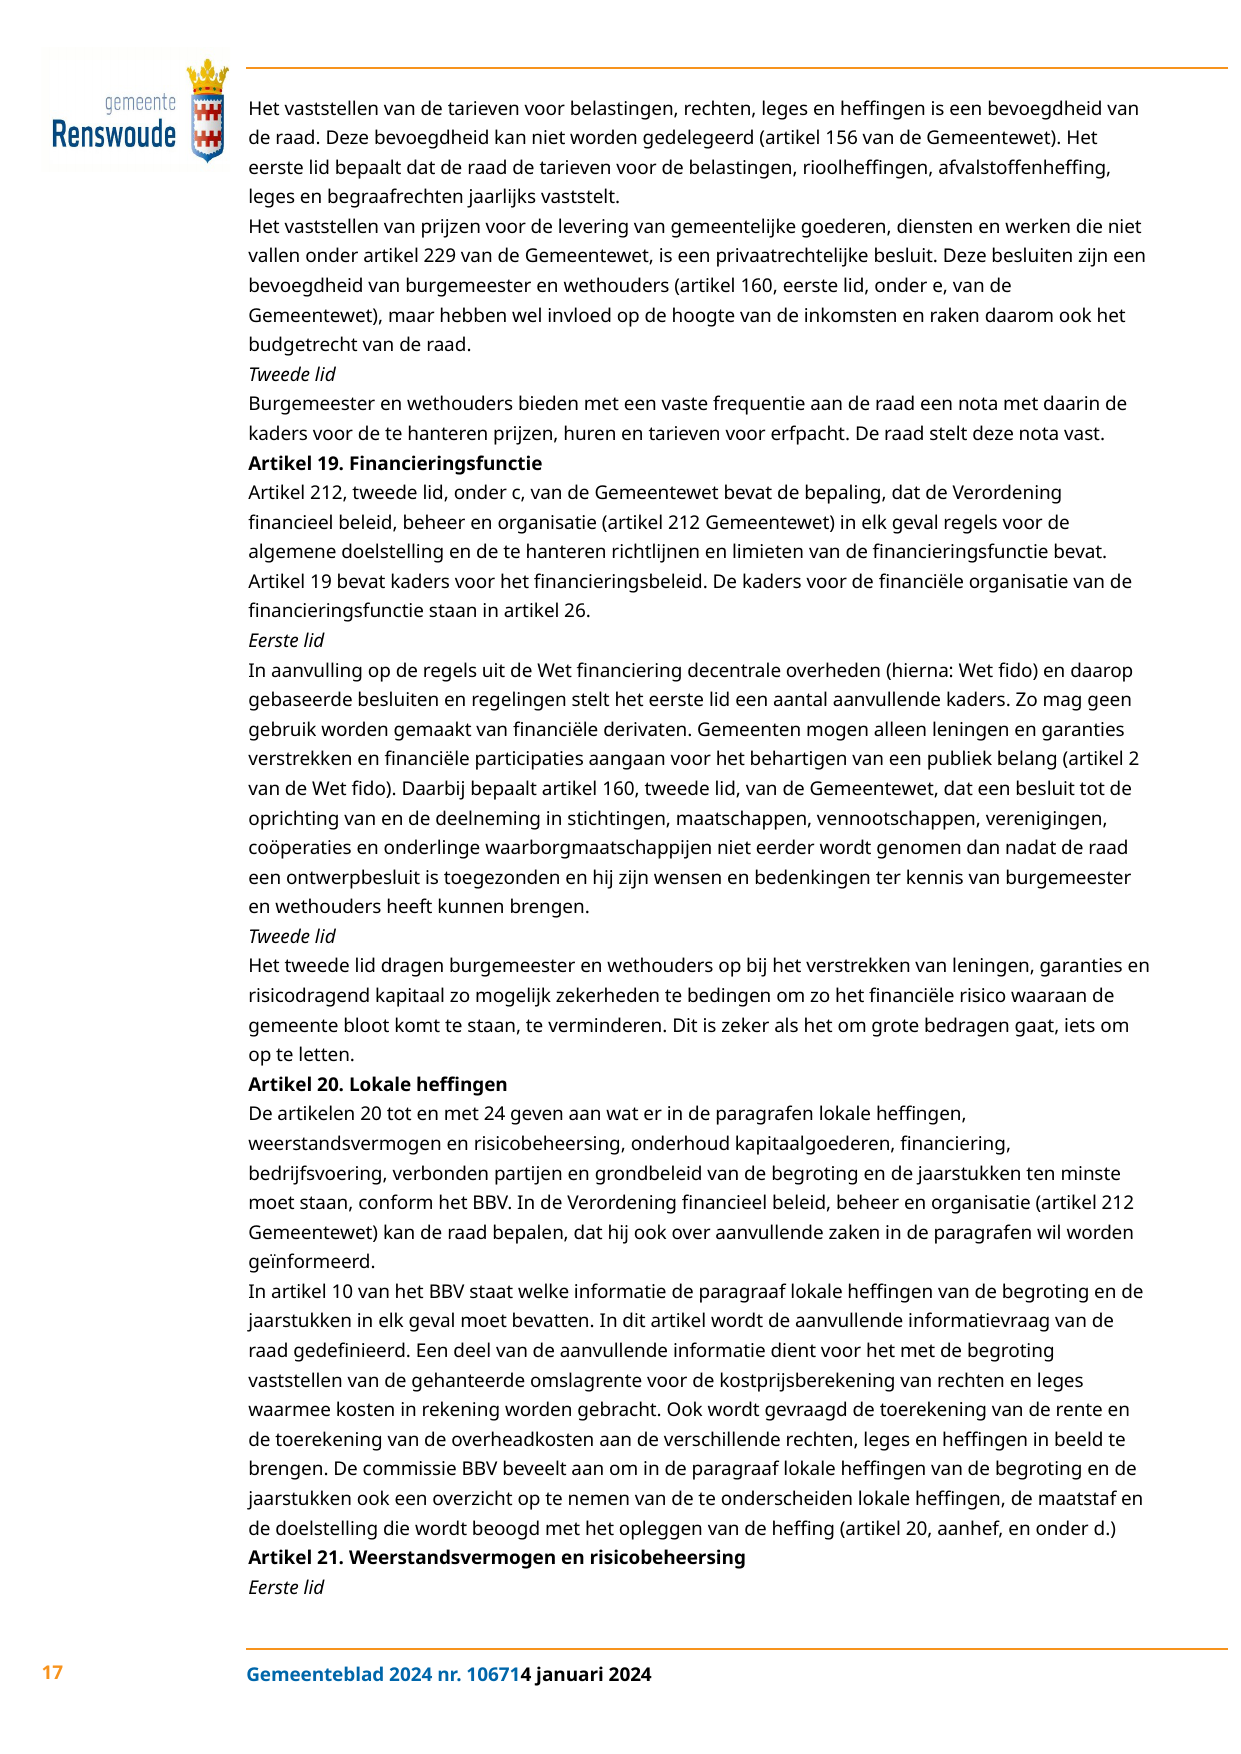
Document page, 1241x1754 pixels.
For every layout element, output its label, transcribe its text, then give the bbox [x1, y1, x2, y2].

text Artikel 20. Lokale heffingen [248, 1071, 1152, 1097]
text In artikel 10 van het BBV staat welke informatie de paragraaf lokale heffingen van de begroting en de jaarstukken in elk geval moet bevatten. In dit artikel wordt de aanvullende informatievraag van de raad gedefinieerd. Een deel van de aanvullende informatie dient voor het met de begroting vaststellen van de gehanteerde omslagrente voor de kostprijsberekening van rechten en leges waarmee kosten in rekening worden gebracht. Ook wordt gevraagd de toerekening van de rente en de toerekening van de overheadkosten aan de verschillende rechten, leges en heffingen in beeld te brengen. De commissie BBV beveelt aan om in de paragraaf lokale heffingen van de begroting en de jaarstukken ook een overzicht op te nemen van de te onderscheiden lokale heffingen, de maatstaf en de doelstelling die wordt beoogd met het opleggen van de heffing (artikel 20, aanhef, en onder d.) [248, 1278, 1152, 1541]
text Het vaststellen van prijzen voor de levering van gemeentelijke goederen, diensten en werken die niet vallen onder artikel 229 van de Gemeentewet, is een privaatrechtelijke besluit. Deze besluiten zijn een bevoegdheid van burgemeester en wethouders (artikel 160, eerste lid, onder e, van de Gemeentewet), maar hebben wel invloed op de hoogte van de inkomsten en raken daarom ook het budgetrecht van de raad. [248, 213, 1152, 357]
picture [41, 47, 231, 172]
text Eerste lid [248, 1574, 1152, 1600]
text In aanvulling op de regels uit de Wet financiering decentrale overheden (hierna: Wet fido) en daarop gebaseerde besluiten en regelingen stelt het eerste lid een aantal aanvullende kaders. Zo mag geen gebruik worden gemaakt van financiële derivaten. Gemeenten mogen alleen leningen en garanties verstrekken en financiële participaties aangaan voor het behartigen van een publiek belang (artikel 2 van de Wet fido). Daarbij bepaalt artikel 160, tweede lid, van de Gemeentewet, dat een besluit tot de oprichting van en de deelneming in stichtingen, maatschappen, vennootschappen, verenigingen, coöperaties en onderlinge waarborgmaatschappijen niet eerder wordt genomen dan nadat de raad een ontwerpbesluit is toegezonden en hij zijn wensen en bedenkingen ter kennis van burgemeester en wethouders heeft kunnen brengen. [248, 657, 1152, 919]
text Artikel 212, tweede lid, onder c, van de Gemeentewet bevat de bepaling, dat de Verordening financieel beleid, beheer en organisatie (artikel 212 Gemeentewet) in elk geval regels voor de algemene doelstelling en de te hanteren richtlijnen en limieten van de financieringsfunctie bevat. Artikel 19 bevat kaders voor het financieringsbeleid. De kaders voor de financiële organisatie van de financieringsfunctie staan in artikel 26. [248, 479, 1152, 623]
text Burgemeester en wethouders bieden met een vaste frequentie aan de raad een nota met daarin de kaders voor de te hanteren prijzen, huren en tarieven voor erfpacht. De raad stelt deze nota vast. [248, 391, 1152, 446]
text Tweede lid [248, 923, 1152, 949]
text Eerste lid [248, 627, 1152, 653]
text Het vaststellen van de tarieven voor belastingen, rechten, leges en heffingen is een bevoegdheid van de raad. Deze bevoegdheid kan niet worden gedelegeerd (artikel 156 van de Gemeentewet). Het eerste lid bepaalt dat de raad de tarieven voor de belastingen, rioolheffingen, afvalstoffenheffing, leges en begraafrechten jaarlijks vaststelt. [248, 95, 1152, 209]
text Het tweede lid dragen burgemeester en wethouders op bij het verstrekken van leningen, garanties en risicodragend kapitaal zo mogelijk zekerheden te bedingen om zo het financiële risico waaraan de gemeente bloot komt te staan, te verminderen. Dit is zeker als het om grote bedragen gaat, iets om op te letten. [248, 953, 1152, 1067]
text Tweede lid [248, 361, 1152, 387]
text Artikel 19. Financieringsfunctie [248, 450, 1152, 476]
text De artikelen 20 tot en met 24 geven aan wat er in de paragrafen lokale heffingen, weerstandsvermogen en risicobeheersing, onderhoud kapitaalgoederen, financiering, bedrijfsvoering, verbonden partijen en grondbeleid van de begroting en de jaarstukken ten minste moet staan, conform het BBV. In de Verordening financieel beleid, beheer en organisatie (artikel 212 Gemeentewet) kan de raad bepalen, dat hij ook over aanvullende zaken in de paragrafen wil worden geïnformeerd. [248, 1101, 1152, 1274]
text Artikel 21. Weerstandsvermogen en risicobeheersing [248, 1544, 1152, 1570]
